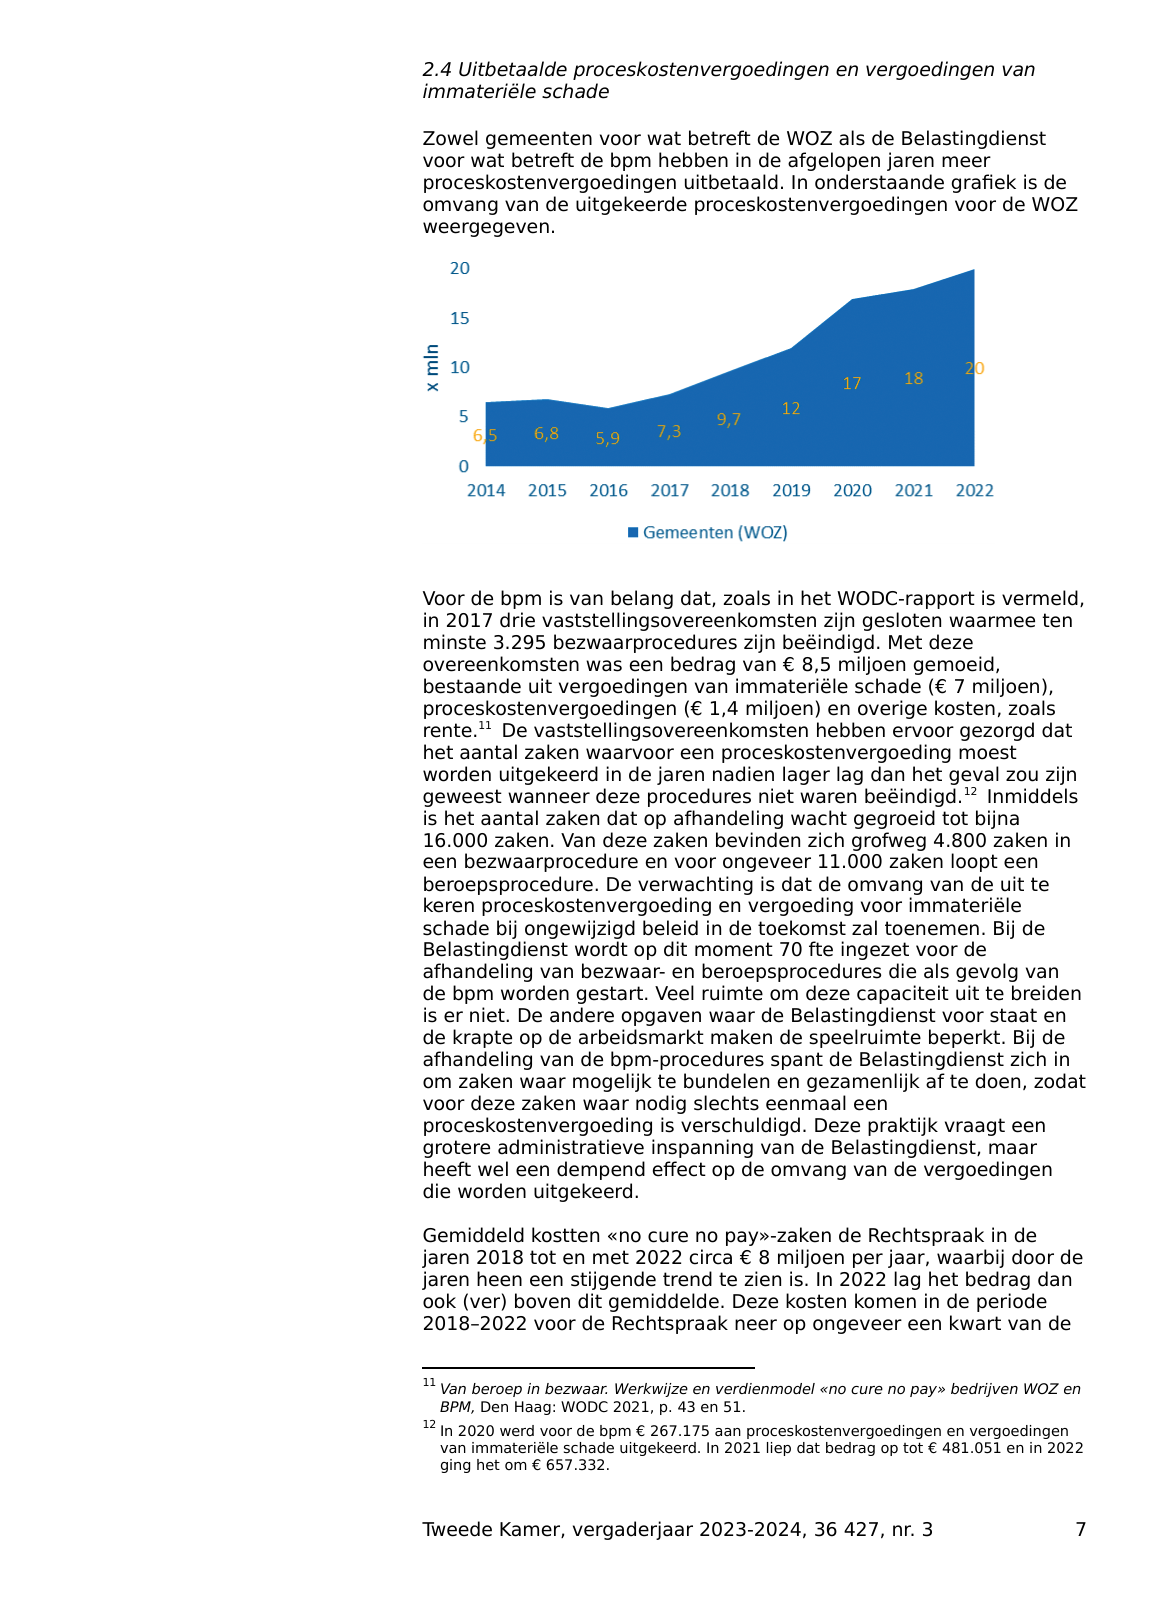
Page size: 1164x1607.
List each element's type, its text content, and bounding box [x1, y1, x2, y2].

subtitle 2.4 Uitbetaalde proceskostenvergoedingen en vergoedingen van immateriële schade [422, 59, 1087, 103]
picture [422, 260, 995, 544]
text Zowel gemeenten voor wat betreft de WOZ als de Belastingdienst voor wat betreft de bpm hebben in de afgelopen jaren meer proceskostenvergoedingen uitbetaald. In onderstaande grafiek is de omvang van de uitgekeerde proceskostenvergoedingen voor de WOZ weergegeven. [422, 128, 1087, 238]
text Gemiddeld kostten «no cure no pay»-zaken de Rechtspraak in de jaren 2018 tot en met 2022 circa € 8 miljoen per jaar, waarbij door de jaren heen een stijgende trend te zien is. In 2022 lag het bedrag dan ook (ver) boven dit gemiddelde. Deze kosten komen in de periode 2018–2022 voor de Rechtspraak neer op ongeveer een kwart van de [422, 1225, 1087, 1335]
text In 2020 werd voor de bpm € 267.175 aan proceskostenvergoedingen en vergoedingen van immateriële schade uitgekeerd. In 2021 liep dat bedrag op tot € 481.051 en in 2022 ging het om € 657.332. [422, 1418, 1087, 1474]
text Van beroep in bezwaar. Werkwijze en verdienmodel «no cure no pay» bedrijven WOZ en BPM, Den Haag: WODC 2021, p. 43 en 51. [422, 1377, 1087, 1416]
text Voor de bpm is van belang dat, zoals in het WODC-rapport is vermeld, in 2017 drie vaststellingsovereenkomsten zijn gesloten waarmee ten minste 3.295 bezwaarprocedures zijn beëindigd. Met deze overeenkomsten was een bedrag van € 8,5 miljoen gemoeid, bestaande uit vergoedingen van immateriële schade (€ 7 miljoen), proceskostenvergoedingen (€ 1,4 miljoen) en overige kosten, zoals rente. De vaststellingsovereenkomsten hebben ervoor gezorgd dat het aantal zaken waarvoor een proceskostenvergoeding moest worden uitgekeerd in de jaren nadien lager lag dan het geval zou zijn geweest wanneer deze procedures niet waren beëindigd. Inmiddels is het aantal zaken dat op afhandeling wacht gegroeid tot bijna 16.000 zaken. Van deze zaken bevinden zich grofweg 4.800 zaken in een bezwaarprocedure en voor ongeveer 11.000 zaken loopt een beroepsprocedure. De verwachting is dat de omvang van de uit te keren proceskostenvergoeding en vergoeding voor immateriële schade bij ongewijzigd beleid in de toekomst zal toenemen. Bij de Belastingdienst wordt op dit moment 70 fte ingezet voor de afhandeling van bezwaar- en beroepsprocedures die als gevolg van de bpm worden gestart. Veel ruimte om deze capaciteit uit te breiden is er niet. De andere opgaven waar de Belastingdienst voor staat en de krapte op de arbeidsmarkt maken de speelruimte beperkt. Bij de afhandeling van de bpm-procedures spant de Belastingdienst zich in om zaken waar mogelijk te bundelen en gezamenlijk af te doen, zodat voor deze zaken waar nodig slechts eenmaal een proceskostenvergoeding is verschuldigd. Deze praktijk vraagt een grotere administratieve inspanning van de Belastingdienst, maar heeft wel een dempend effect op de omvang van de vergoedingen die worden uitgekeerd. [422, 588, 1087, 1203]
